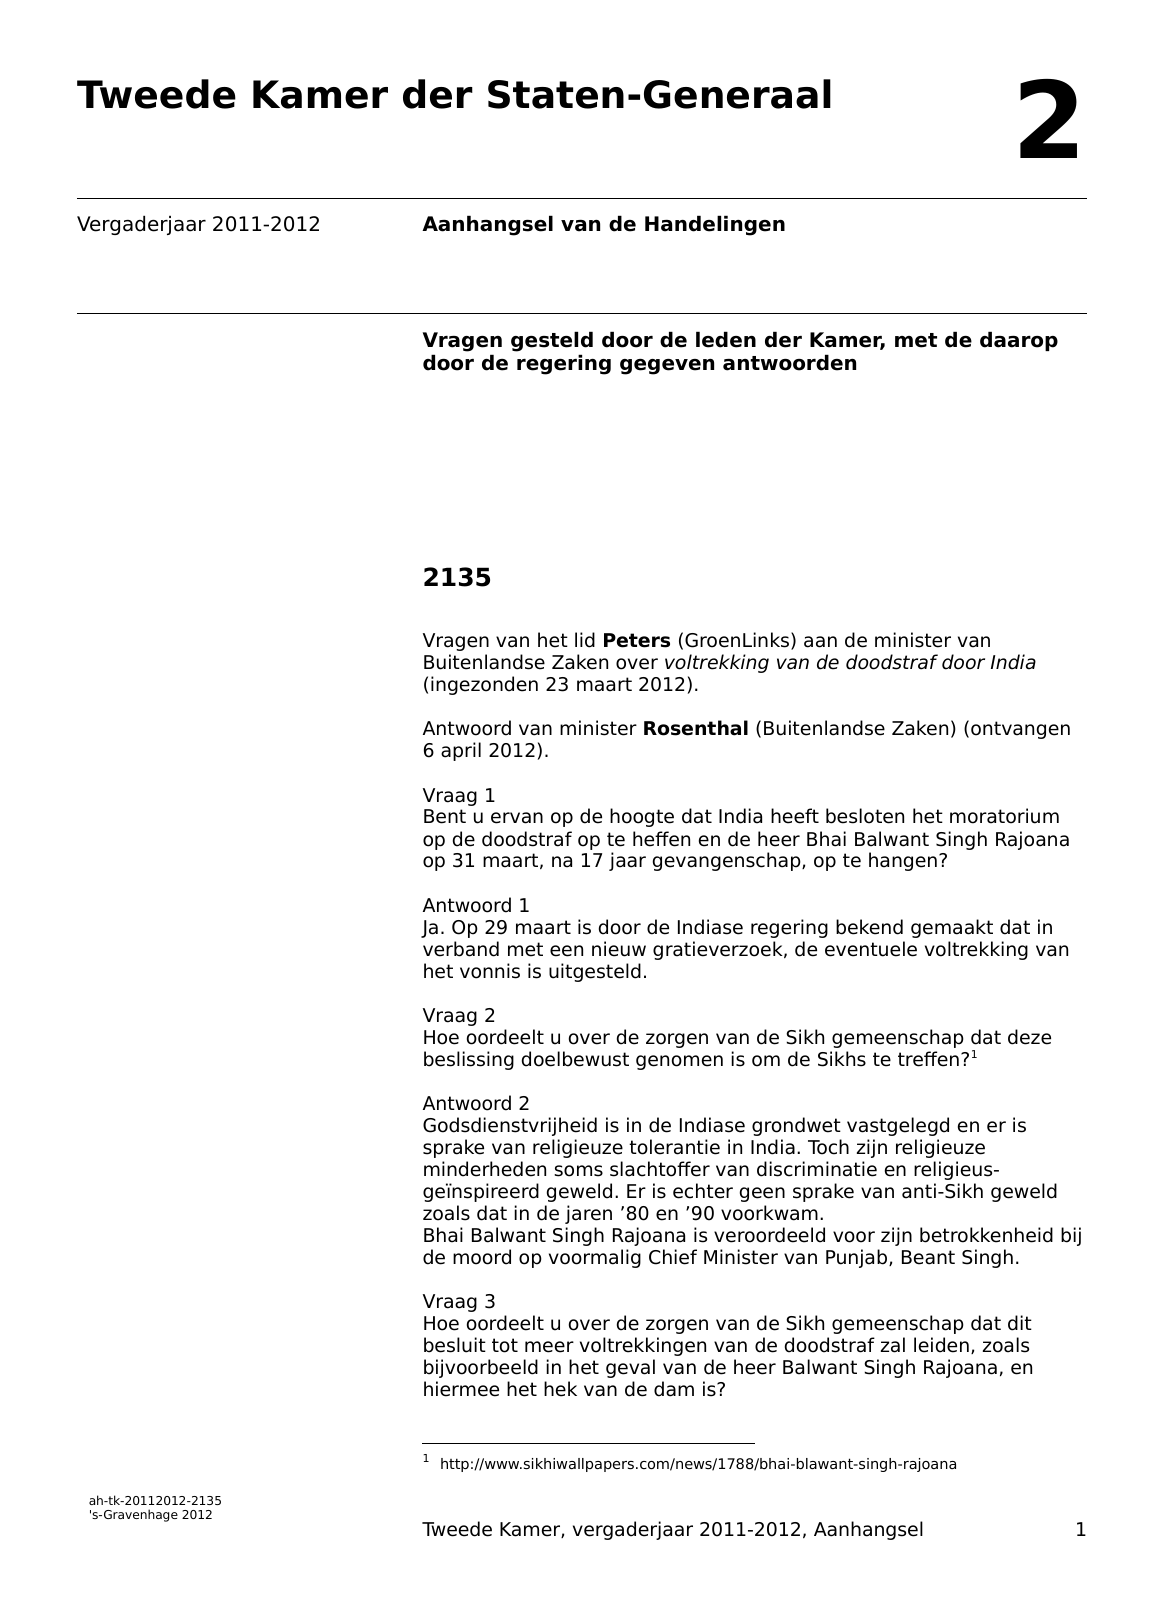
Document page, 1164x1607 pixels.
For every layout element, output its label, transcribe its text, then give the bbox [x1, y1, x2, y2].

table_cell Vergaderjaar 2011-2012 [77, 199, 422, 313]
text Hoe oordeelt u over de zorgen van de Sikh gemeenschap dat dit besluit tot meer voltrekkingen van de doodstraf zal leiden, zoals bijvoorbeeld in het geval van de heer Balwant Singh Rajoana, en hiermee het hek van de dam is? [422, 1313, 1087, 1401]
text Bent u ervan op de hoogte dat India heeft besloten het moratorium op de doodstraf op te heffen en de heer Bhai Balwant Singh Rajoana op 31 maart, na 17 jaar gevangenschap, op te hangen? [422, 806, 1087, 872]
text http://www.sikhiwallpapers.com/news/1788/bhai-blawant-singh-rajoana [422, 1452, 1087, 1474]
text ah-tk-20112012-2135 [88, 1494, 323, 1508]
text Hoe oordeelt u over de zorgen van de Sikh gemeenschap dat deze beslissing doelbewust genomen is om de Sikhs te treffen? [422, 1027, 1087, 1071]
text 2135 [422, 563, 1087, 592]
table_cell Vragen gesteld door de leden der Kamer, met de daarop door de regering gegeven antwoorden [422, 314, 1087, 375]
text Ja. Op 29 maart is door de Indiase regering bekend gemaakt dat in verband met een nieuw gratieverzoek, de eventuele voltrekking van het vonnis is uitgesteld. [422, 917, 1087, 982]
text 's-Gravenhage 2012 [88, 1508, 323, 1522]
table_header 2 [886, 59, 1087, 198]
text Godsdienstvrijheid is in de Indiase grondwet vastgelegd en er is sprake van religieuze tolerantie in India. Toch zijn religieuze minderheden soms slachtoffer van discriminatie en religieus-geïnspireerd geweld. Er is echter geen sprake van anti-Sikh geweld zoals dat in de jaren ’80 en ’90 voorkwam. [422, 1115, 1087, 1225]
text Vraag 3 [422, 1291, 1087, 1313]
text Antwoord van minister Rosenthal (Buitenlandse Zaken) (ontvangen 6 april 2012). [422, 718, 1087, 762]
text Vraag 2 [422, 1005, 1087, 1027]
table_cell Aanhangsel van de Handelingen [422, 199, 1087, 313]
table_cell [77, 314, 422, 375]
text Antwoord 2 [422, 1093, 1087, 1115]
table_header Tweede Kamer der Staten-Generaal [77, 59, 886, 198]
text Bhai Balwant Singh Rajoana is veroordeeld voor zijn betrokkenheid bij de moord op voormalig Chief Minister van Punjab, Beant Singh. [422, 1225, 1087, 1269]
text Vraag 1 [422, 784, 1087, 806]
text Vragen van het lid Peters (GroenLinks) aan de minister van Buitenlandse Zaken over voltrekking van de doodstraf door India (ingezonden 23 maart 2012). [422, 630, 1087, 696]
text Antwoord 1 [422, 894, 1087, 917]
